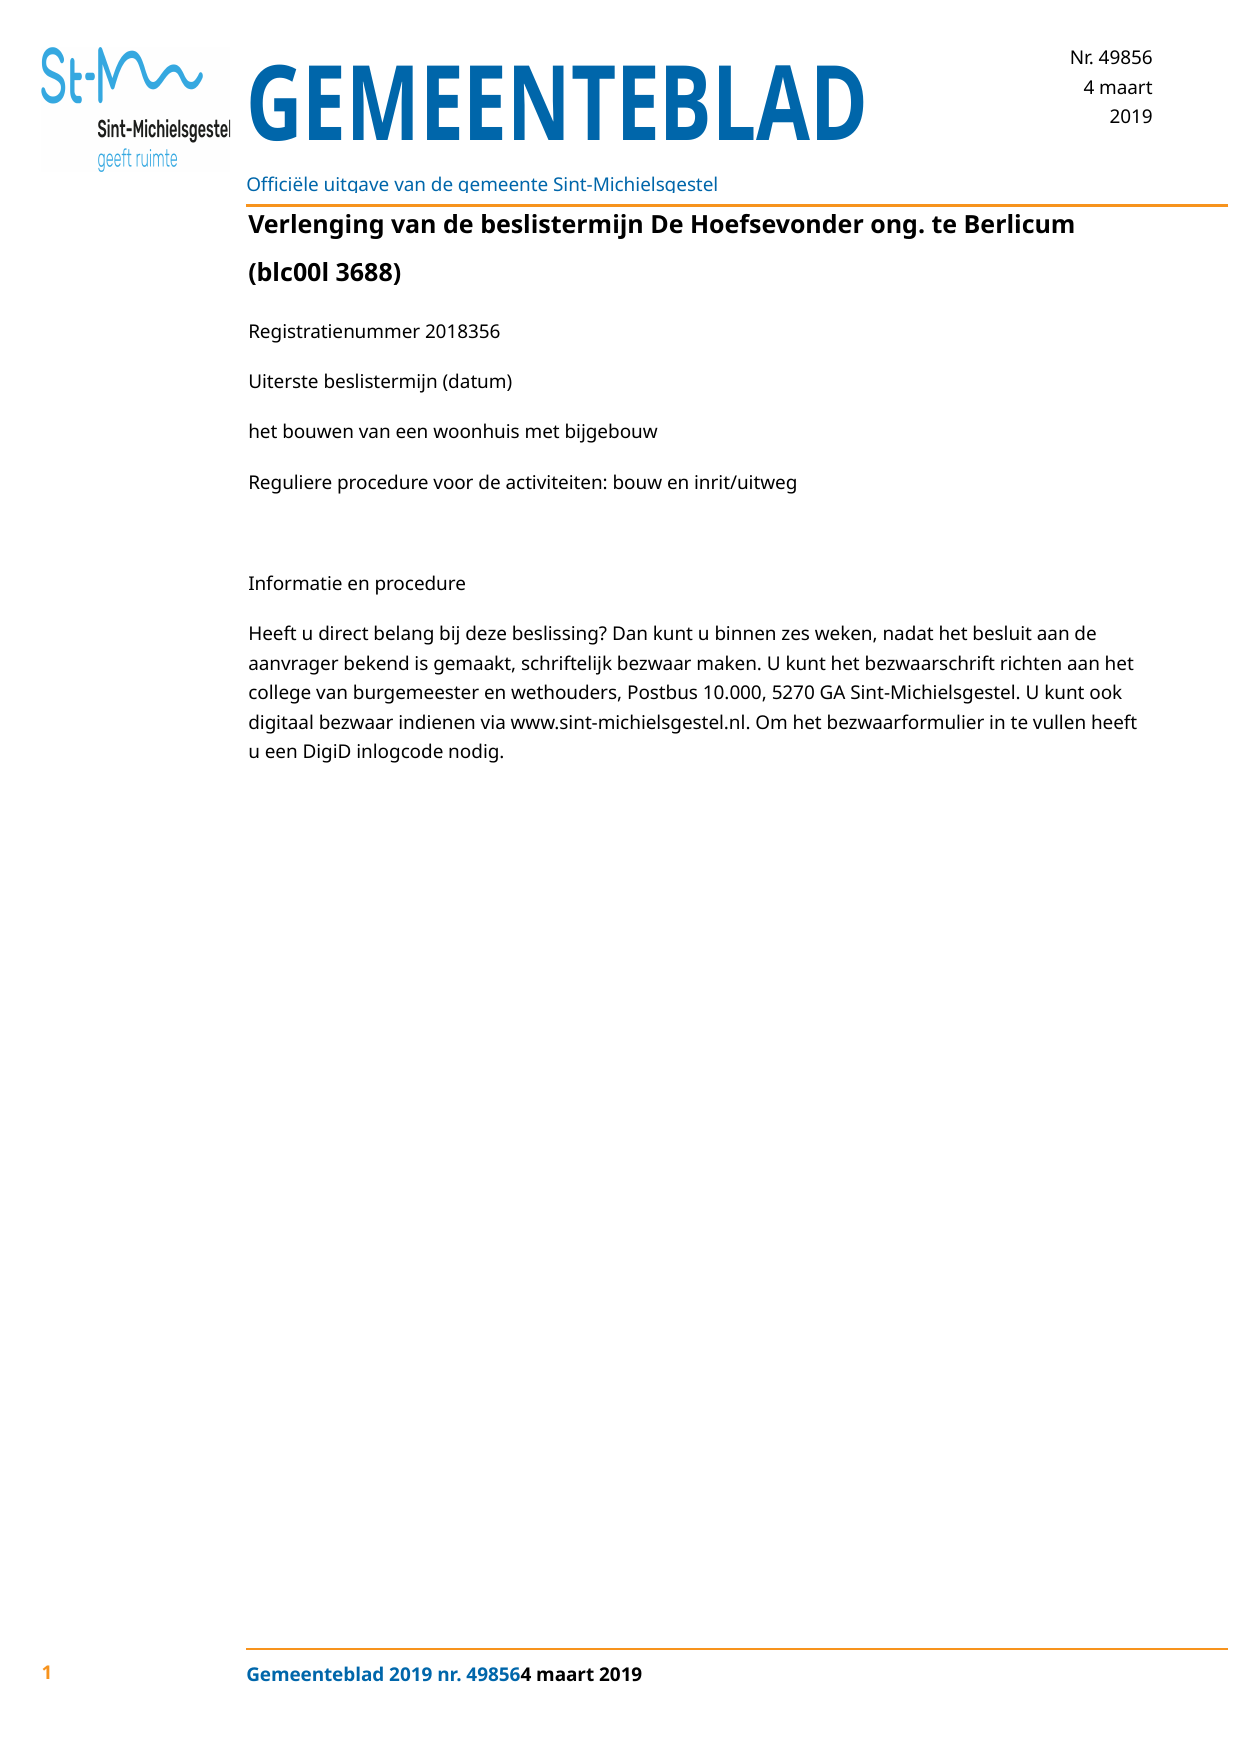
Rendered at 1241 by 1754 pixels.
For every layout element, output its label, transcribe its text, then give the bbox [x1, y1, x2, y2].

text Reguliere procedure voor de activiteiten: bouw en inrit/uitweg [248, 469, 1152, 495]
text Heeft u direct belang bij deze beslissing? Dan kunt u binnen zes weken, nadat het besluit aan de aanvrager bekend is gemaakt, schriftelijk bezwaar maken. U kunt het bezwaarschrift richten aan het college van burgemeester en wethouders, Postbus 10.000, 5270 GA Sint-Michielsgestel. U kunt ook digitaal bezwaar indienen via www.sint-michielsgestel.nl. Om het bezwaarformulier in te vullen heeft u een DigiD inlogcode nodig. [248, 620, 1152, 764]
text Registratienummer 2018356 [248, 318, 1152, 344]
text Informatie en procedure [248, 570, 1152, 596]
text Verlenging van de beslistermijn De Hoefsevonder ong. te Berlicum (blc00l 3688) [248, 207, 1152, 288]
text Uiterste beslistermijn (datum) [248, 368, 1152, 394]
text het bouwen van een woonhuis met bijgebouw [248, 419, 1152, 444]
picture [41, 47, 231, 172]
